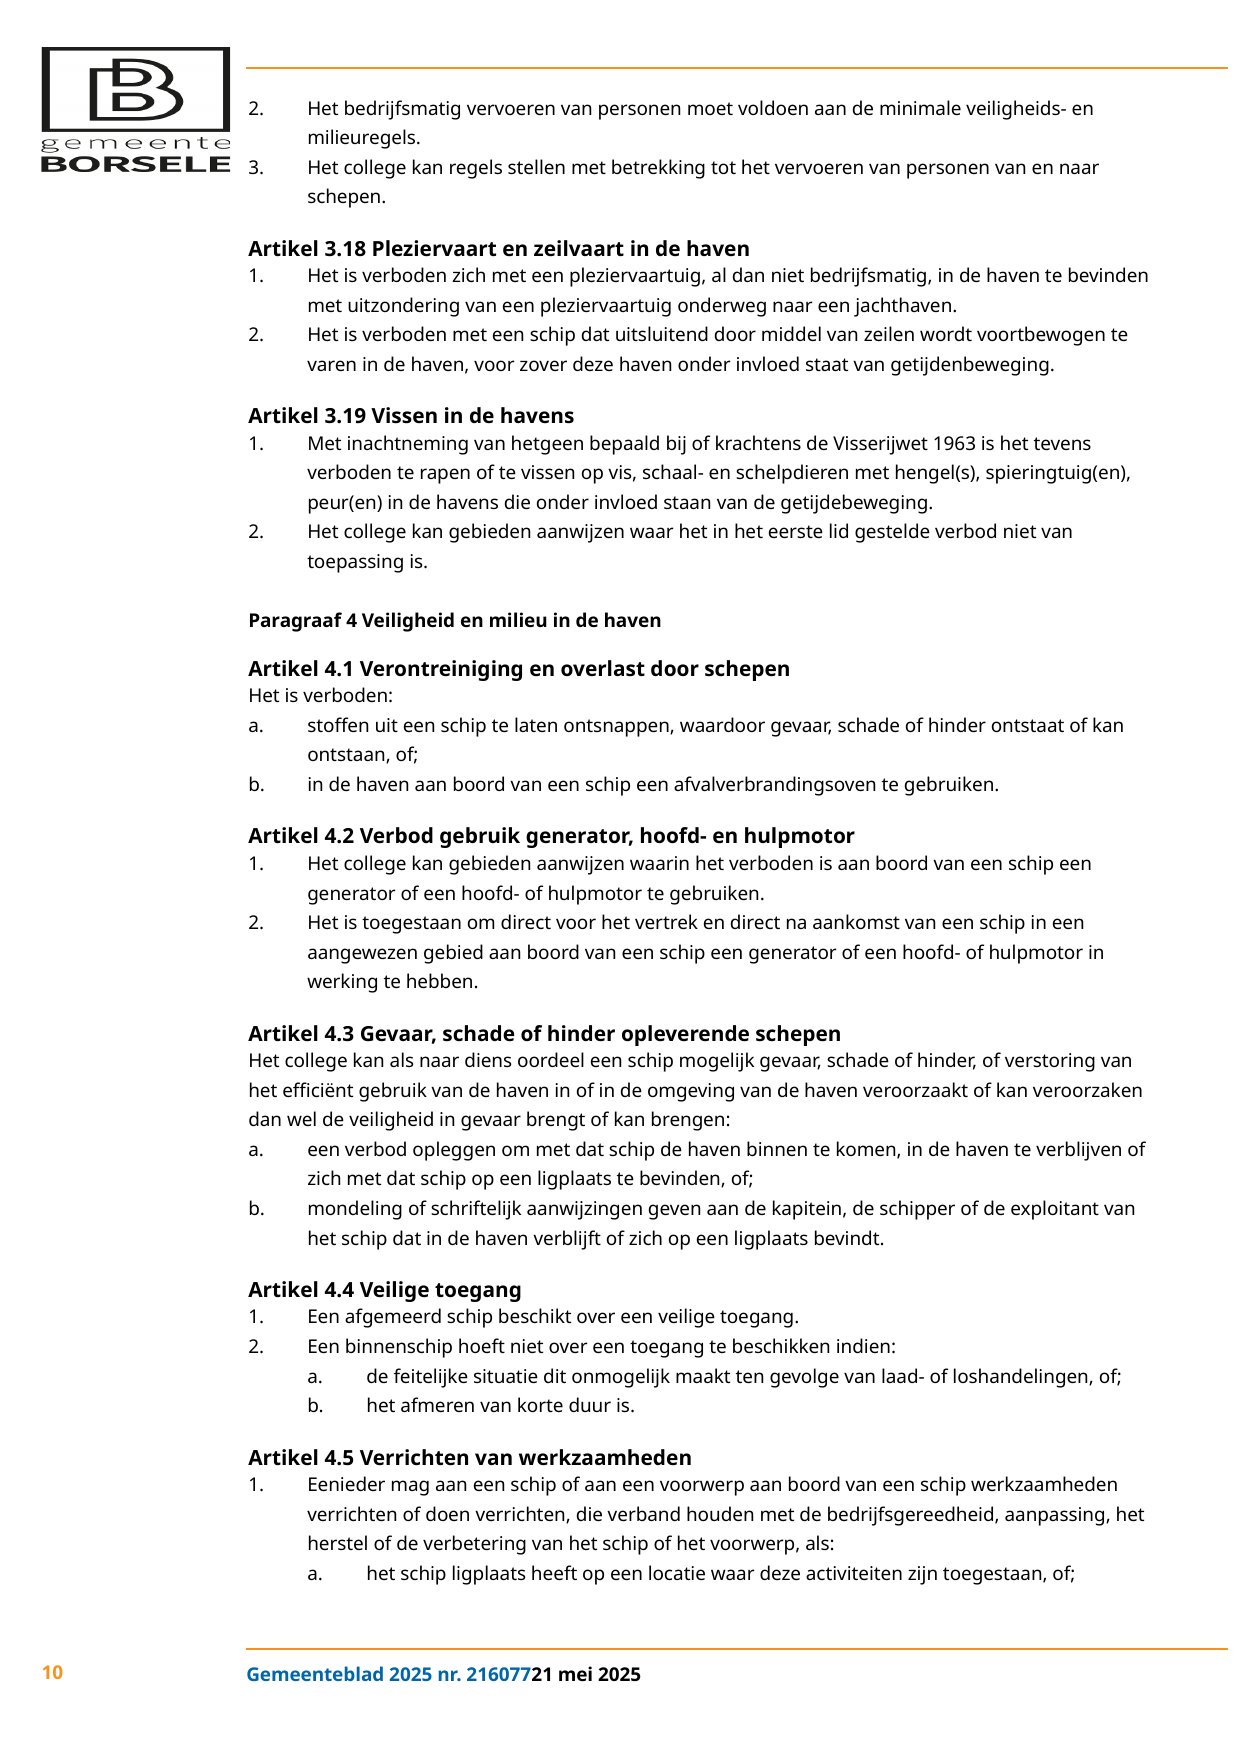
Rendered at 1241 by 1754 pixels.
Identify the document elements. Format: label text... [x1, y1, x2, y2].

picture [41, 47, 231, 172]
text Artikel 4.5 Verrichten van werkzaamheden [248, 1443, 1152, 1471]
list Een afgemeerd schip beschikt over een veilige toegang. [248, 1304, 1152, 1329]
list Het is verboden met een schip dat uitsluitend door middel van zeilen wordt voortbewogen te varen in de haven, voor zover deze haven onder invloed staat van getijdenbeweging. [248, 322, 1152, 377]
list een verbod opleggen om met dat schip de haven binnen te komen, in de haven te verblijven of zich met dat schip op een ligplaats te bevinden, of; [248, 1136, 1152, 1191]
text Het college kan als naar diens oordeel een schip mogelijk gevaar, schade of hinder, of verstoring van het efficiënt gebruik van de haven in of in de omgeving van de haven veroorzaakt of kan veroorzaken dan wel de veiligheid in gevaar brengt of kan brengen: [248, 1047, 1152, 1132]
list het afmeren van korte duur is. [307, 1392, 1152, 1418]
list stoffen uit een schip te laten ontsnappen, waardoor gevaar, schade of hinder ontstaat of kan ontstaan, of; [248, 712, 1152, 767]
list Het college kan gebieden aanwijzen waar het in het eerste lid gestelde verbod niet van toepassing is. [248, 519, 1152, 574]
list Het bedrijfsmatig vervoeren van personen moet voldoen aan de minimale veiligheids- en milieuregels. [248, 95, 1152, 150]
text Artikel 4.1 Verontreiniging en overlast door schepen [248, 654, 1152, 682]
list Met inachtneming van hetgeen bepaald bij of krachtens de Visserijwet 1963 is het tevens verboden te rapen of te vissen op vis, schaal- en schelpdieren met hengel(s), spieringtuig(en), peur(en) in de havens die onder invloed staan van de getijdebeweging. [248, 430, 1152, 515]
text Artikel 4.3 Gevaar, schade of hinder opleverende schepen [248, 1019, 1152, 1047]
list mondeling of schriftelijk aanwijzingen geven aan de kapitein, de schipper of de exploitant van het schip dat in de haven verblijft of zich op een ligplaats bevindt. [248, 1195, 1152, 1251]
text Artikel 3.18 Pleziervaart en zeilvaart in de haven [248, 234, 1152, 262]
list Het is toegestaan om direct voor het vertrek en direct na aankomst van een schip in een aangewezen gebied aan boord van een schip een generator of een hoofd- of hulpmotor in werking te hebben. [248, 909, 1152, 994]
list Het college kan gebieden aanwijzen waarin het verboden is aan boord van een schip een generator of een hoofd- of hulpmotor te gebruiken. [248, 850, 1152, 905]
text Het is verboden: [248, 682, 1152, 708]
list Een binnenschip hoeft niet over een toegang te beschikken indien: [248, 1333, 1152, 1359]
text Artikel 4.4 Veilige toegang [248, 1275, 1152, 1304]
list Het college kan regels stellen met betrekking tot het vervoeren van personen van en naar schepen. [248, 154, 1152, 209]
list de feitelijke situatie dit onmogelijk maakt ten gevolge van laad- of loshandelingen, of; [307, 1363, 1152, 1388]
text Paragraaf 4 Veiligheid en milieu in de haven [248, 607, 1152, 633]
text Artikel 4.2 Verbod gebruik generator, hoofd- en hulpmotor [248, 822, 1152, 850]
list het schip ligplaats heeft op een locatie waar deze activiteiten zijn toegestaan, of; [307, 1560, 1152, 1586]
list in de haven aan boord van een schip een afvalverbrandingsoven te gebruiken. [248, 771, 1152, 797]
text Artikel 3.19 Vissen in de havens [248, 402, 1152, 430]
list Eenieder mag aan een schip of aan een voorwerp aan boord van een schip werkzaamheden verrichten of doen verrichten, die verband houden met de bedrijfsgereedheid, aanpassing, het herstel of de verbetering van het schip of het voorwerp, als: [248, 1471, 1152, 1556]
list Het is verboden zich met een pleziervaartuig, al dan niet bedrijfsmatig, in de haven te bevinden met uitzondering van een pleziervaartuig onderweg naar een jachthaven. [248, 262, 1152, 318]
